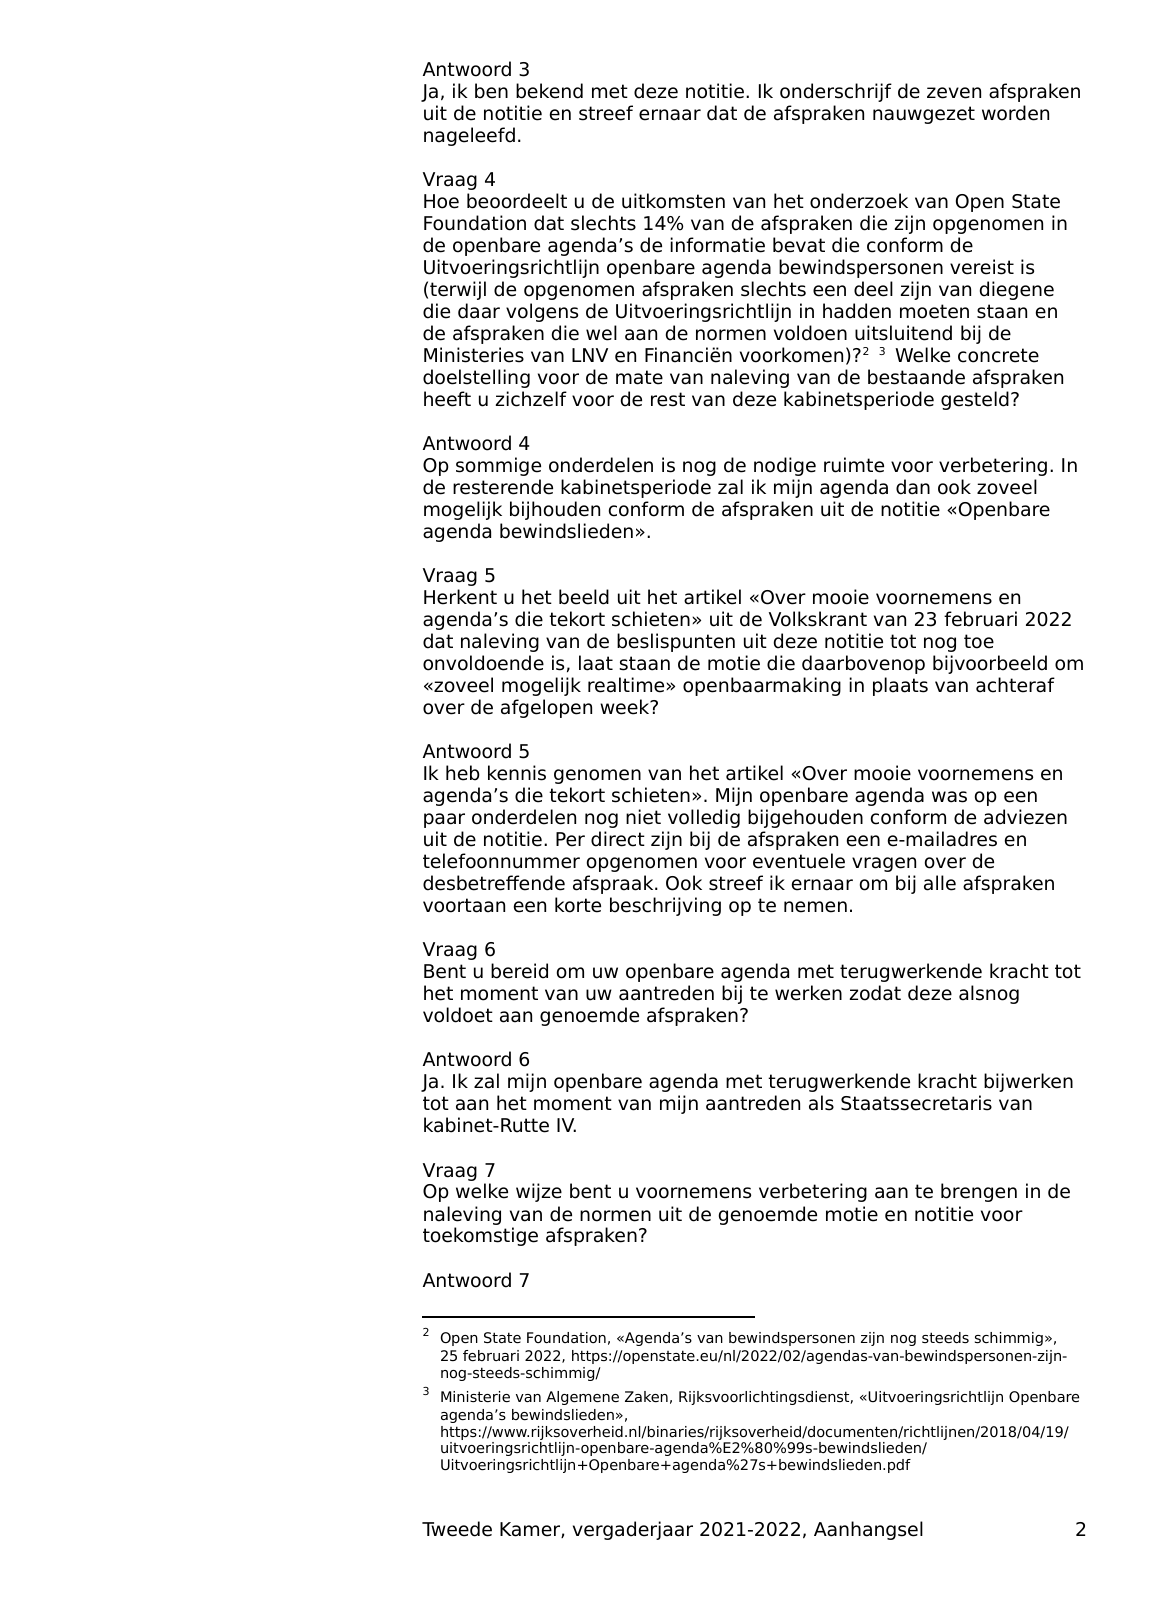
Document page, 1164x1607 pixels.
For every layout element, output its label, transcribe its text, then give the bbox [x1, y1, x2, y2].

text Ja, ik ben bekend met deze notitie. Ik onderschrijf de zeven afspraken uit de notitie en streef ernaar dat de afspraken nauwgezet worden nageleefd. [422, 81, 1087, 147]
text Vraag 7 [422, 1159, 1087, 1181]
text Antwoord 5 [422, 741, 1087, 763]
text Vraag 4 [422, 169, 1087, 191]
text Hoe beoordeelt u de uitkomsten van het onderzoek van Open State Foundation dat slechts 14% van de afspraken die zijn opgenomen in de openbare agenda’s de informatie bevat die conform de Uitvoeringsrichtlijn openbare agenda bewindspersonen vereist is (terwijl de opgenomen afspraken slechts een deel zijn van diegene die daar volgens de Uitvoeringsrichtlijn in hadden moeten staan en de afspraken die wel aan de normen voldoen uitsluitend bij de Ministeries van LNV en Financiën voorkomen)? Welke concrete doelstelling voor de mate van naleving van de bestaande afspraken heeft u zichzelf voor de rest van deze kabinetsperiode gesteld? [422, 191, 1087, 411]
text Ik heb kennis genomen van het artikel «Over mooie voornemens en agenda’s die tekort schieten». Mijn openbare agenda was op een paar onderdelen nog niet volledig bijgehouden conform de adviezen uit de notitie. Per direct zijn bij de afspraken een e-mailadres en telefoonnummer opgenomen voor eventuele vragen over de desbetreffende afspraak. Ook streef ik ernaar om bij alle afspraken voortaan een korte beschrijving op te nemen. [422, 763, 1087, 917]
text Antwoord 7 [422, 1269, 1087, 1292]
text Op welke wijze bent u voornemens verbetering aan te brengen in de naleving van de normen uit de genoemde motie en notitie voor toekomstige afspraken? [422, 1181, 1087, 1247]
text Antwoord 3 [422, 59, 1087, 81]
text Open State Foundation, «Agenda’s van bewindspersonen zijn nog steeds schimmig», 25 februari 2022, https://openstate.eu/nl/2022/02/agendas-van-bewindspersonen-zijn-nog-steeds-schimmig/ [422, 1326, 1087, 1382]
text Antwoord 4 [422, 433, 1087, 455]
text Vraag 5 [422, 565, 1087, 587]
text Herkent u het beeld uit het artikel «Over mooie voornemens en agenda’s die tekort schieten» uit de Volkskrant van 23 februari 2022 dat naleving van de beslispunten uit deze notitie tot nog toe onvoldoende is, laat staan de motie die daarbovenop bijvoorbeeld om «zoveel mogelijk realtime» openbaarmaking in plaats van achteraf over de afgelopen week? [422, 587, 1087, 719]
text Vraag 6 [422, 939, 1087, 961]
text Ja. Ik zal mijn openbare agenda met terugwerkende kracht bijwerken tot aan het moment van mijn aantreden als Staatssecretaris van kabinet-Rutte IV. [422, 1071, 1087, 1137]
text Op sommige onderdelen is nog de nodige ruimte voor verbetering. In de resterende kabinetsperiode zal ik mijn agenda dan ook zoveel mogelijk bijhouden conform de afspraken uit de notitie «Openbare agenda bewindslieden». [422, 455, 1087, 543]
text Ministerie van Algemene Zaken, Rijksvoorlichtingsdienst, «Uitvoeringsrichtlijn Openbare agenda’s bewindslieden», https://www.rijksoverheid.nl/binaries/rijksoverheid/documenten/richtlijnen/2018/04/19/uitvoeringsrichtlijn-openbare-agenda%E2%80%99s-bewindslieden/Uitvoeringsrichtlijn+Openbare+agenda%27s+bewindslieden.pdf [422, 1385, 1087, 1474]
text Antwoord 6 [422, 1049, 1087, 1071]
text Bent u bereid om uw openbare agenda met terugwerkende kracht tot het moment van uw aantreden bij te werken zodat deze alsnog voldoet aan genoemde afspraken? [422, 961, 1087, 1027]
